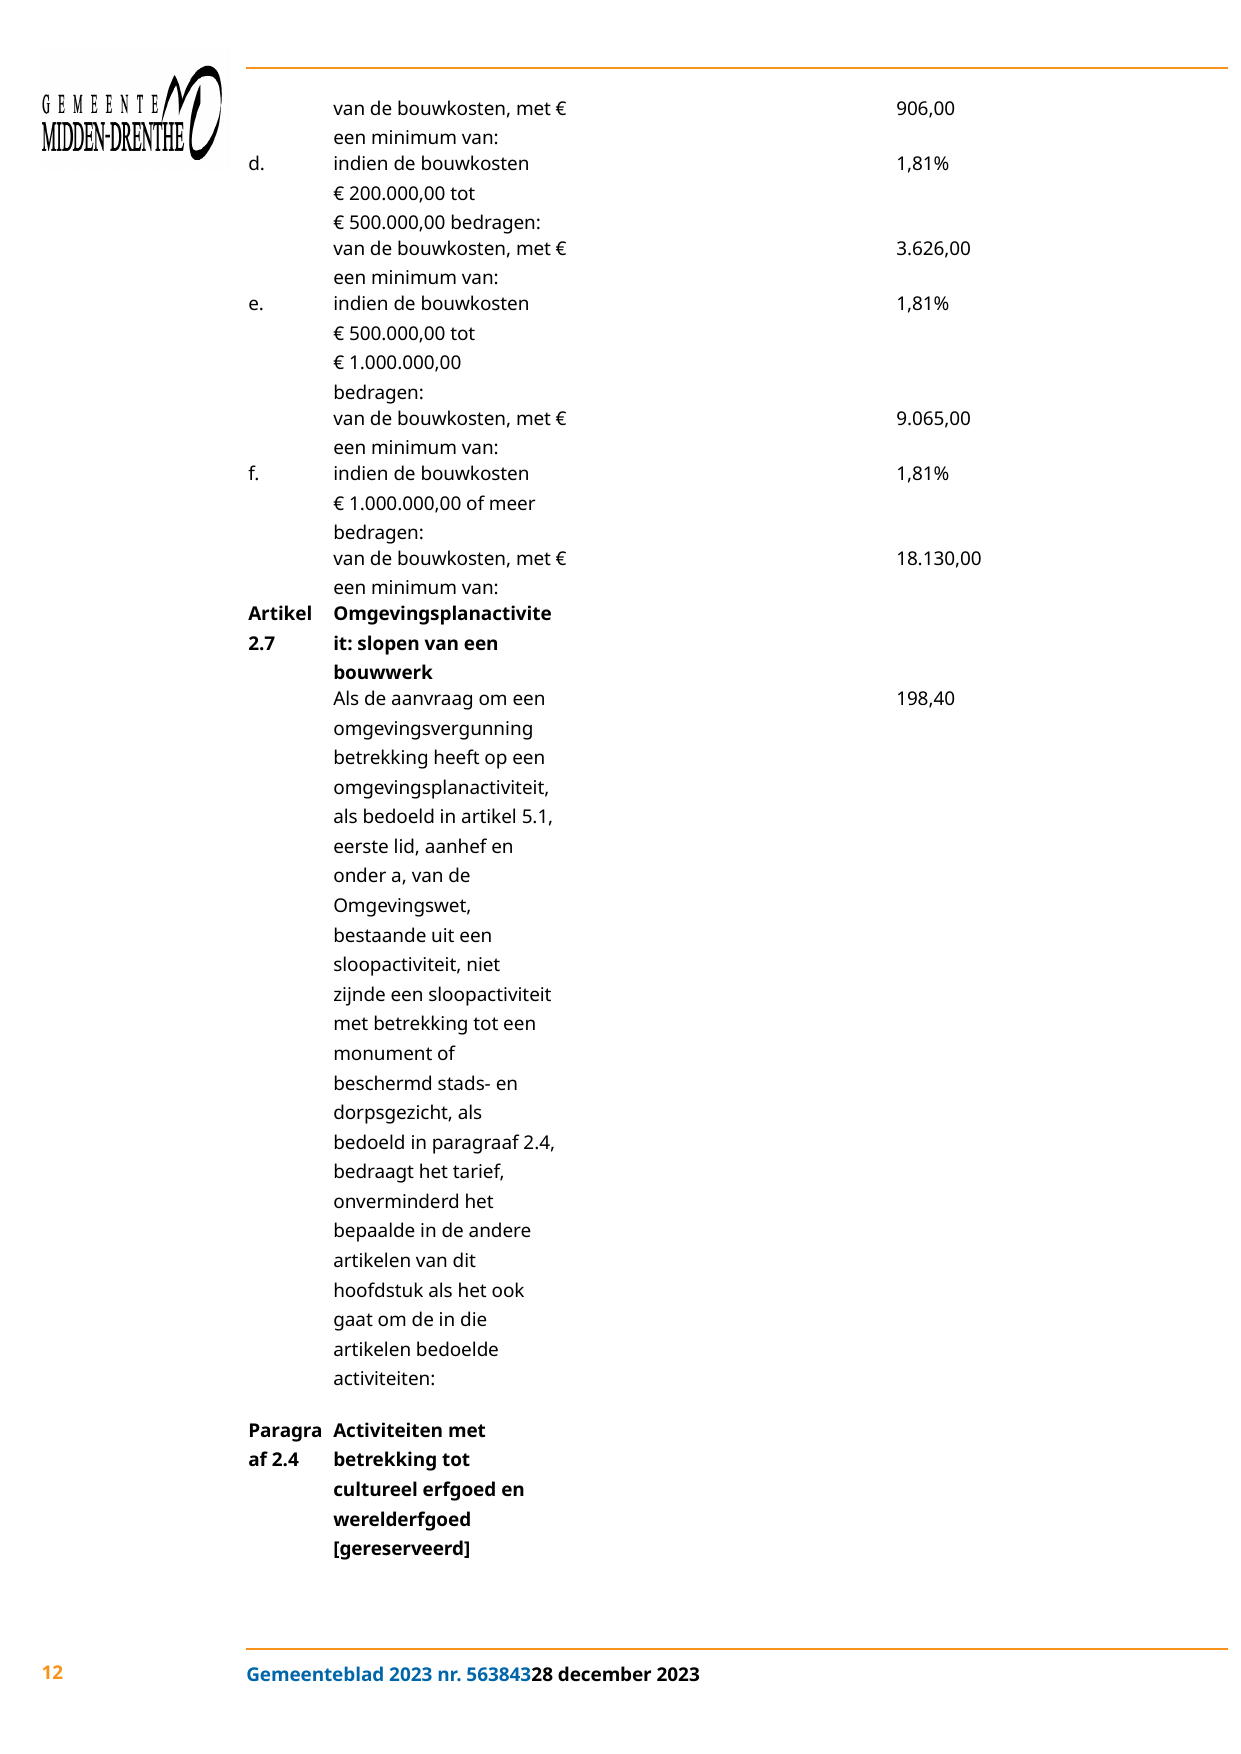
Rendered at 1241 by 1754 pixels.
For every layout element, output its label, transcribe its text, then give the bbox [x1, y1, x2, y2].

table_cell [333, 1561, 555, 1587]
picture [41, 47, 231, 172]
table_cell Artikel 2.7 [248, 600, 333, 685]
table_cell Activiteiten met betrekking tot cultureel erfgoed en werelderfgoed [gereserveerd] [333, 1417, 555, 1561]
table_cell 18.130,00 [896, 545, 1152, 600]
table_cell 198,40 [896, 685, 1152, 1391]
table_cell indien de bouwkosten € 200.000,00 tot € 500.000,00 bedragen: [333, 150, 555, 235]
table_cell [555, 1391, 896, 1417]
table_cell [555, 150, 896, 235]
table_cell Omgevingsplanactiviteit: slopen van een bouwwerk [333, 600, 555, 685]
table_cell € [555, 405, 896, 460]
table_cell Paragraaf 2.4 [248, 1417, 333, 1561]
table_cell [248, 405, 333, 460]
table_cell van de bouwkosten, met een minimum van: [333, 545, 555, 600]
table_cell van de bouwkosten, met een minimum van: [333, 405, 555, 460]
table_cell Als de aanvraag om een omgevingsvergunning betrekking heeft op een omgevingsplanactiviteit, als bedoeld in artikel 5.1, eerste lid, aanhef en onder a, van de Omgevingswet, bestaande uit een sloopactiviteit, niet zijnde een sloopactiviteit met betrekking tot een monument of beschermd stads- en dorpsgezicht, als bedoeld in paragraaf 2.4, bedraagt het tarief, onverminderd het bepaalde in de andere artikelen van dit hoofdstuk als het ook gaat om de in die artikelen bedoelde activiteiten: [333, 685, 555, 1391]
table_cell [555, 685, 896, 1391]
table_cell [896, 600, 1152, 685]
table_cell [333, 1391, 555, 1417]
table_cell [555, 290, 896, 405]
table_cell van de bouwkosten, met een minimum van: [333, 235, 555, 290]
table_cell [248, 545, 333, 600]
table_cell 9.065,00 [896, 405, 1152, 460]
table_cell f. [248, 460, 333, 545]
table_cell [248, 235, 333, 290]
table_cell € [555, 235, 896, 290]
table_cell 1,81% [896, 290, 1152, 405]
table_cell [896, 1561, 1152, 1587]
table_cell 1,81% [896, 150, 1152, 235]
table_cell [896, 1391, 1152, 1417]
table_cell [896, 1417, 1152, 1561]
table_cell [248, 1391, 333, 1417]
table_cell [248, 685, 333, 1391]
table_cell [555, 1417, 896, 1561]
table_cell € [555, 95, 896, 150]
table_cell [248, 95, 333, 150]
table_cell 1,81% [896, 460, 1152, 545]
table_cell e. [248, 290, 333, 405]
table_cell van de bouwkosten, met een minimum van: [333, 95, 555, 150]
table_cell [555, 460, 896, 545]
table_cell [555, 600, 896, 685]
table_cell indien de bouwkosten € 500.000,00 tot € 1.000.000,00 bedragen: [333, 290, 555, 405]
table_cell [248, 1561, 333, 1587]
table_cell d. [248, 150, 333, 235]
table_cell 3.626,00 [896, 235, 1152, 290]
table_cell [555, 1561, 896, 1587]
table_cell € [555, 545, 896, 600]
table_cell indien de bouwkosten € 1.000.000,00 of meer bedragen: [333, 460, 555, 545]
table_cell 906,00 [896, 95, 1152, 150]
